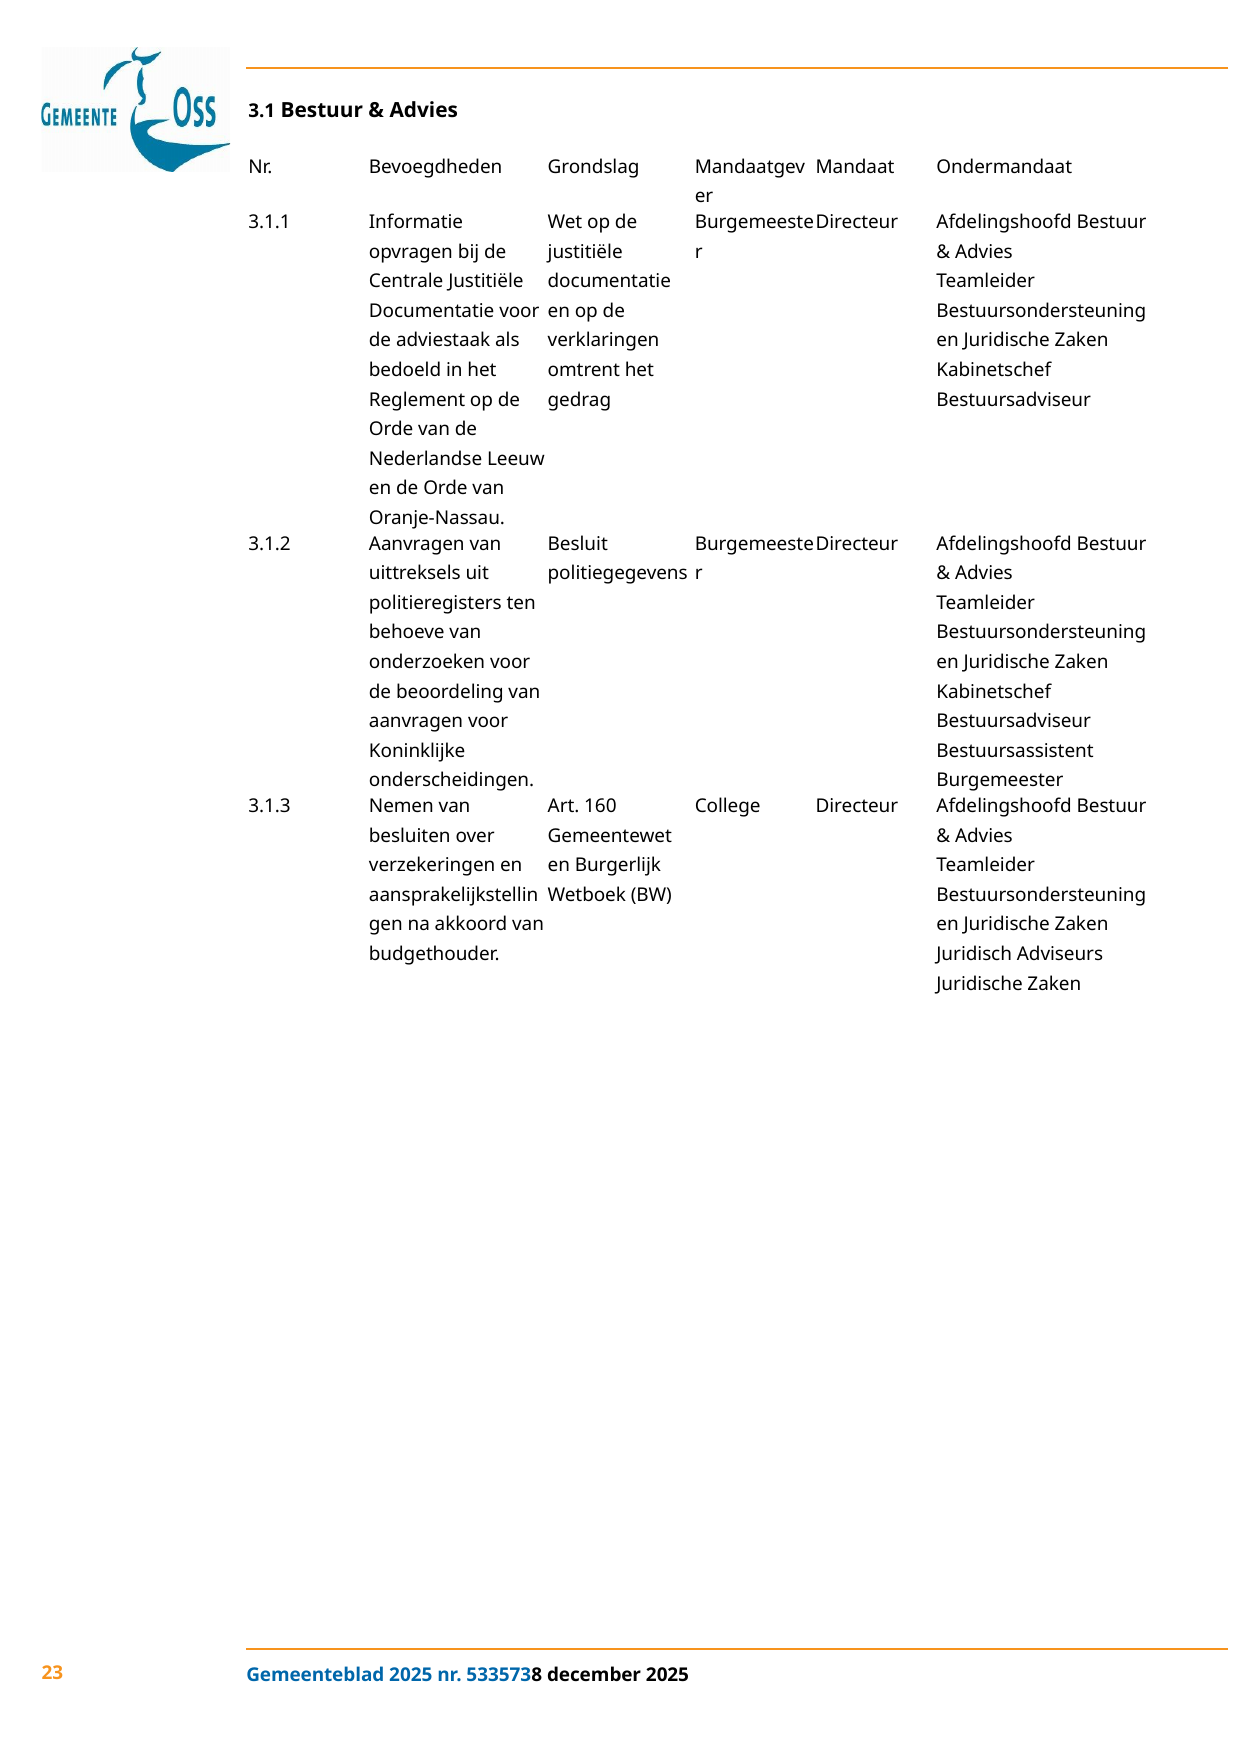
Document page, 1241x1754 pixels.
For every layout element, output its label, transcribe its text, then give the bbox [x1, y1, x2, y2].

table_cell Aanvragen van uittreksels uit politieregisters ten behoeve van onderzoeken voor de beoordeling van aanvragen voor Koninklijke onderscheidingen. [369, 530, 547, 792]
table_cell Afdelingshoofd Bestuur & Advies Teamleider Bestuursondersteuning en Juridische Zaken Kabinetschef Bestuursadviseur Bestuursassistent Burgemeester [936, 530, 1152, 792]
table_cell Informatie opvragen bij de Centrale Justitiële Documentatie voor de adviestaak als bedoeld in het Reglement op de Orde van de Nederlandse Leeuw en de Orde van Oranje-Nassau. [369, 208, 547, 530]
table_cell Directeur [815, 792, 936, 996]
table_header Nr. [248, 153, 369, 208]
table_cell Afdelingshoofd Bestuur & Advies Teamleider Bestuursondersteuning en Juridische Zaken Kabinetschef Bestuursadviseur [936, 208, 1152, 530]
table_header Ondermandaat [936, 153, 1152, 208]
table_cell Art. 160 Gemeentewet en Burgerlijk Wetboek (BW) [548, 792, 694, 996]
table_cell College [695, 792, 815, 996]
table_cell Burgemeester [695, 530, 815, 792]
table_cell 3.1.3 [248, 792, 369, 996]
table_cell 3.1.1 [248, 208, 369, 530]
table_cell 3.1.2 [248, 530, 369, 792]
table_cell Directeur [815, 208, 936, 530]
table_cell Burgemeester [695, 208, 815, 530]
table_header Grondslag [548, 153, 694, 208]
table_header Mandaat [815, 153, 936, 208]
table_header Mandaatgever [695, 153, 815, 208]
table_cell Directeur [815, 530, 936, 792]
table_cell Wet op de justitiële documentatie en op de verklaringen omtrent het gedrag [548, 208, 694, 530]
table_cell Besluit politiegegevens [548, 530, 694, 792]
table_cell Afdelingshoofd Bestuur & Advies Teamleider Bestuursondersteuning en Juridische Zaken Juridisch Adviseurs Juridische Zaken [936, 792, 1152, 996]
text 3.1 Bestuur & Advies [248, 95, 1152, 123]
picture [41, 47, 231, 172]
table_header Bevoegdheden [369, 153, 547, 208]
table_cell Nemen van besluiten over verzekeringen en aansprakelijkstellingen na akkoord van budgethouder. [369, 792, 547, 996]
